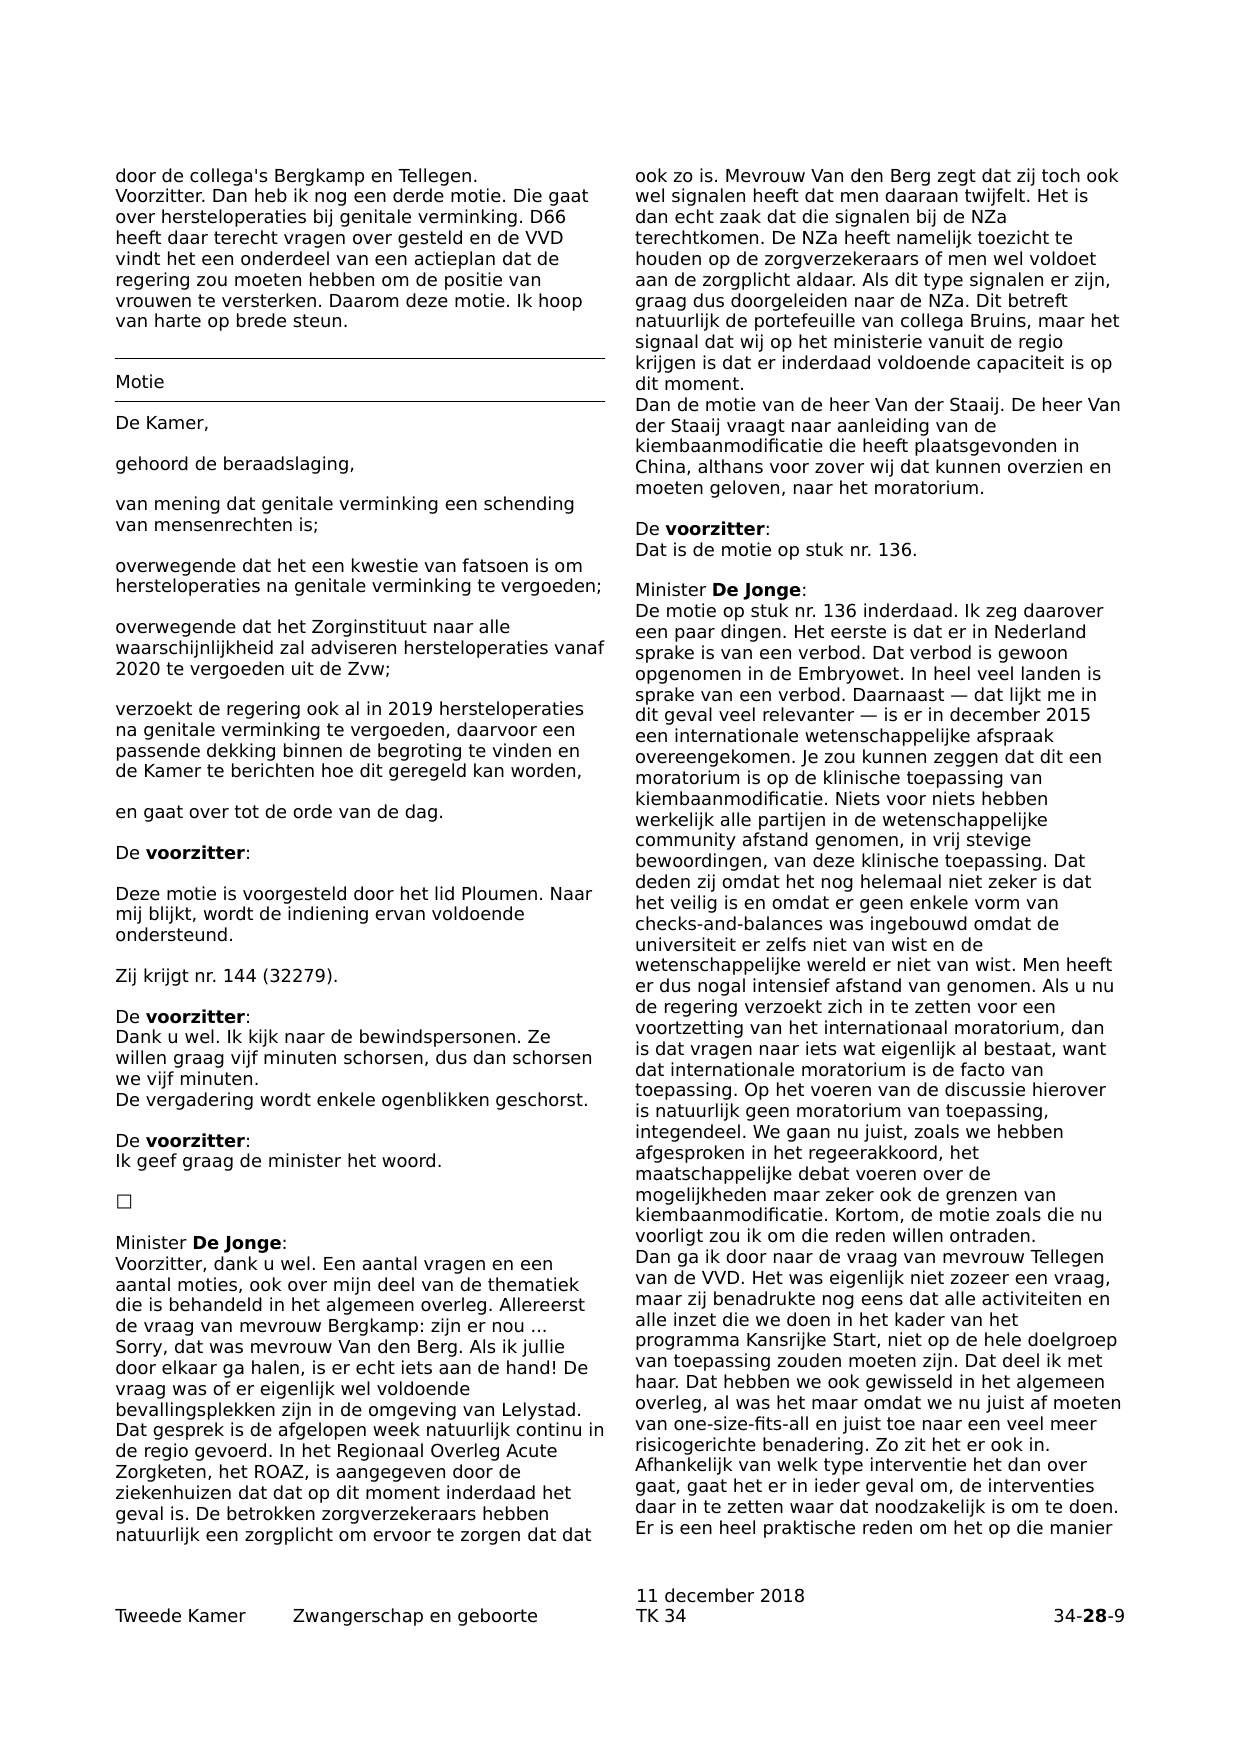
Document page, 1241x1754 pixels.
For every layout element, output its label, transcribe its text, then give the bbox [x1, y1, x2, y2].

text Minister De Jonge: [635, 580, 1125, 601]
text ook zo is. Mevrouw Van den Berg zegt dat zij toch ook wel signalen heeft dat men daaraan twijfelt. Het is dan echt zaak dat die signalen bij de NZa terechtkomen. De NZa heeft namelijk toezicht te houden op de zorgverzekeraars of men wel voldoet aan de zorgplicht aldaar. Als dit type signalen er zijn, graag dus doorgeleiden naar de NZa. Dit betreft natuurlijk de portefeuille van collega Bruins, maar het signaal dat wij op het ministerie vanuit de regio krijgen is dat er inderdaad voldoende capaciteit is op dit moment. [635, 165, 1125, 394]
text Dan de motie van de heer Van der Staaij. De heer Van der Staaij vraagt naar aanleiding van de kiembaanmodificatie die heeft plaatsgevonden in China, althans voor zover wij dat kunnen overzien en moeten geloven, naar het moratorium. [635, 394, 1125, 499]
text overwegende dat het een kwestie van fatsoen is om hersteloperaties na genitale verminking te vergoeden; [115, 556, 605, 597]
text Zij krijgt nr. 144 (32279). [115, 966, 605, 986]
text Voorzitter. Dan heb ik nog een derde motie. Die gaat over hersteloperaties bij genitale verminking. D66 heeft daar terecht vragen over gesteld en de VVD vindt het een onderdeel van een actieplan dat de regering zou moeten hebben om de positie van vrouwen te versterken. Daarom deze motie. Ik hoop van harte op brede steun. [115, 186, 605, 332]
text De voorzitter: [115, 1131, 605, 1151]
text overwegende dat het Zorginstituut naar alle waarschijnlijkheid zal adviseren hersteloperaties vanaf 2020 te vergoeden uit de Zvw; [115, 617, 605, 679]
text Dat is de motie op stuk nr. 136. [635, 539, 1125, 560]
text Deze motie is voorgesteld door het lid Ploumen. Naar mij blijkt, wordt de indiening ervan voldoende ondersteund. [115, 883, 605, 946]
text De voorzitter: [115, 843, 605, 863]
text door de collega's Bergkamp en Tellegen. [115, 165, 605, 186]
text van mening dat genitale verminking een schending van mensenrechten is; [115, 494, 605, 536]
text De voorzitter: [115, 1006, 605, 1027]
text Minister De Jonge: [115, 1233, 605, 1253]
text verzoekt de regering ook al in 2019 hersteloperaties na genitale verminking te vergoeden, daarvoor een passende dekking binnen de begroting te vinden en de Kamer te berichten hoe dit geregeld kan worden, [115, 699, 605, 782]
text ⬜ [115, 1192, 605, 1213]
text Ik geef graag de minister het woord. [115, 1151, 605, 1172]
text De Kamer, [115, 413, 605, 433]
text Motie [115, 372, 605, 393]
text en gaat over tot de orde van de dag. [115, 802, 605, 823]
text Voorzitter, dank u wel. Een aantal vragen en een aantal moties, ook over mijn deel van de thematiek die is behandeld in het algemeen overleg. Allereerst de vraag van mevrouw Bergkamp: zijn er nou ... Sorry, dat was mevrouw Van den Berg. Als ik jullie door elkaar ga halen, is er echt iets aan de hand! De vraag was of er eigenlijk wel voldoende bevallingsplekken zijn in de omgeving van Lelystad. Dat gesprek is de afgelopen week natuurlijk continu in de regio gevoerd. In het Regionaal Overleg Acute Zorgketen, het ROAZ, is aangegeven door de ziekenhuizen dat dat op dit moment inderdaad het geval is. De betrokken zorgverzekeraars hebben natuurlijk een zorgplicht om ervoor te zorgen dat dat [115, 1253, 605, 1545]
text De motie op stuk nr. 136 inderdaad. Ik zeg daarover een paar dingen. Het eerste is dat er in Nederland sprake is van een verbod. Dat verbod is gewoon opgenomen in de Embryowet. In heel veel landen is sprake van een verbod. Daarnaast — dat lijkt me in dit geval veel relevanter — is er in december 2015 een internationale wetenschappelijke afspraak overeengekomen. Je zou kunnen zeggen dat dit een moratorium is op de klinische toepassing van kiembaanmodificatie. Niets voor niets hebben werkelijk alle partijen in de wetenschappelijke community afstand genomen, in vrij stevige bewoordingen, van deze klinische toepassing. Dat deden zij omdat het nog helemaal niet zeker is dat het veilig is en omdat er geen enkele vorm van checks-and-balances was ingebouwd omdat de universiteit er zelfs niet van wist en de wetenschappelijke wereld er niet van wist. Men heeft er dus nogal intensief afstand van genomen. Als u nu de regering verzoekt zich in te zetten voor een voortzetting van het internationaal moratorium, dan is dat vragen naar iets wat eigenlijk al bestaat, want dat internationale moratorium is de facto van toepassing. Op het voeren van de discussie hierover is natuurlijk geen moratorium van toepassing, integendeel. We gaan nu juist, zoals we hebben afgesproken in het regeerakkoord, het maatschappelijke debat voeren over de mogelijkheden maar zeker ook de grenzen van kiembaanmodificatie. Kortom, de motie zoals die nu voorligt zou ik om die reden willen ontraden. [635, 601, 1125, 1247]
text Dan ga ik door naar de vraag van mevrouw Tellegen van de VVD. Het was eigenlijk niet zozeer een vraag, maar zij benadrukte nog eens dat alle activiteiten en alle inzet die we doen in het kader van het programma Kansrijke Start, niet op de hele doelgroep van toepassing zouden moeten zijn. Dat deel ik met haar. Dat hebben we ook gewisseld in het algemeen overleg, al was het maar omdat we nu juist af moeten van one-size-fits-all en juist toe naar een veel meer risicogerichte benadering. Zo zit het er ook in. Afhankelijk van welk type interventie het dan over gaat, gaat het er in ieder geval om, de interventies daar in te zetten waar dat noodzakelijk is om te doen. Er is een heel praktische reden om het op die manier [635, 1247, 1125, 1538]
text Dank u wel. Ik kijk naar de bewindspersonen. Ze willen graag vijf minuten schorsen, dus dan schorsen we vijf minuten. [115, 1027, 605, 1090]
text De voorzitter: [635, 519, 1125, 539]
text gehoord de beraadslaging, [115, 453, 605, 474]
text De vergadering wordt enkele ogenblikken geschorst. [115, 1090, 605, 1111]
